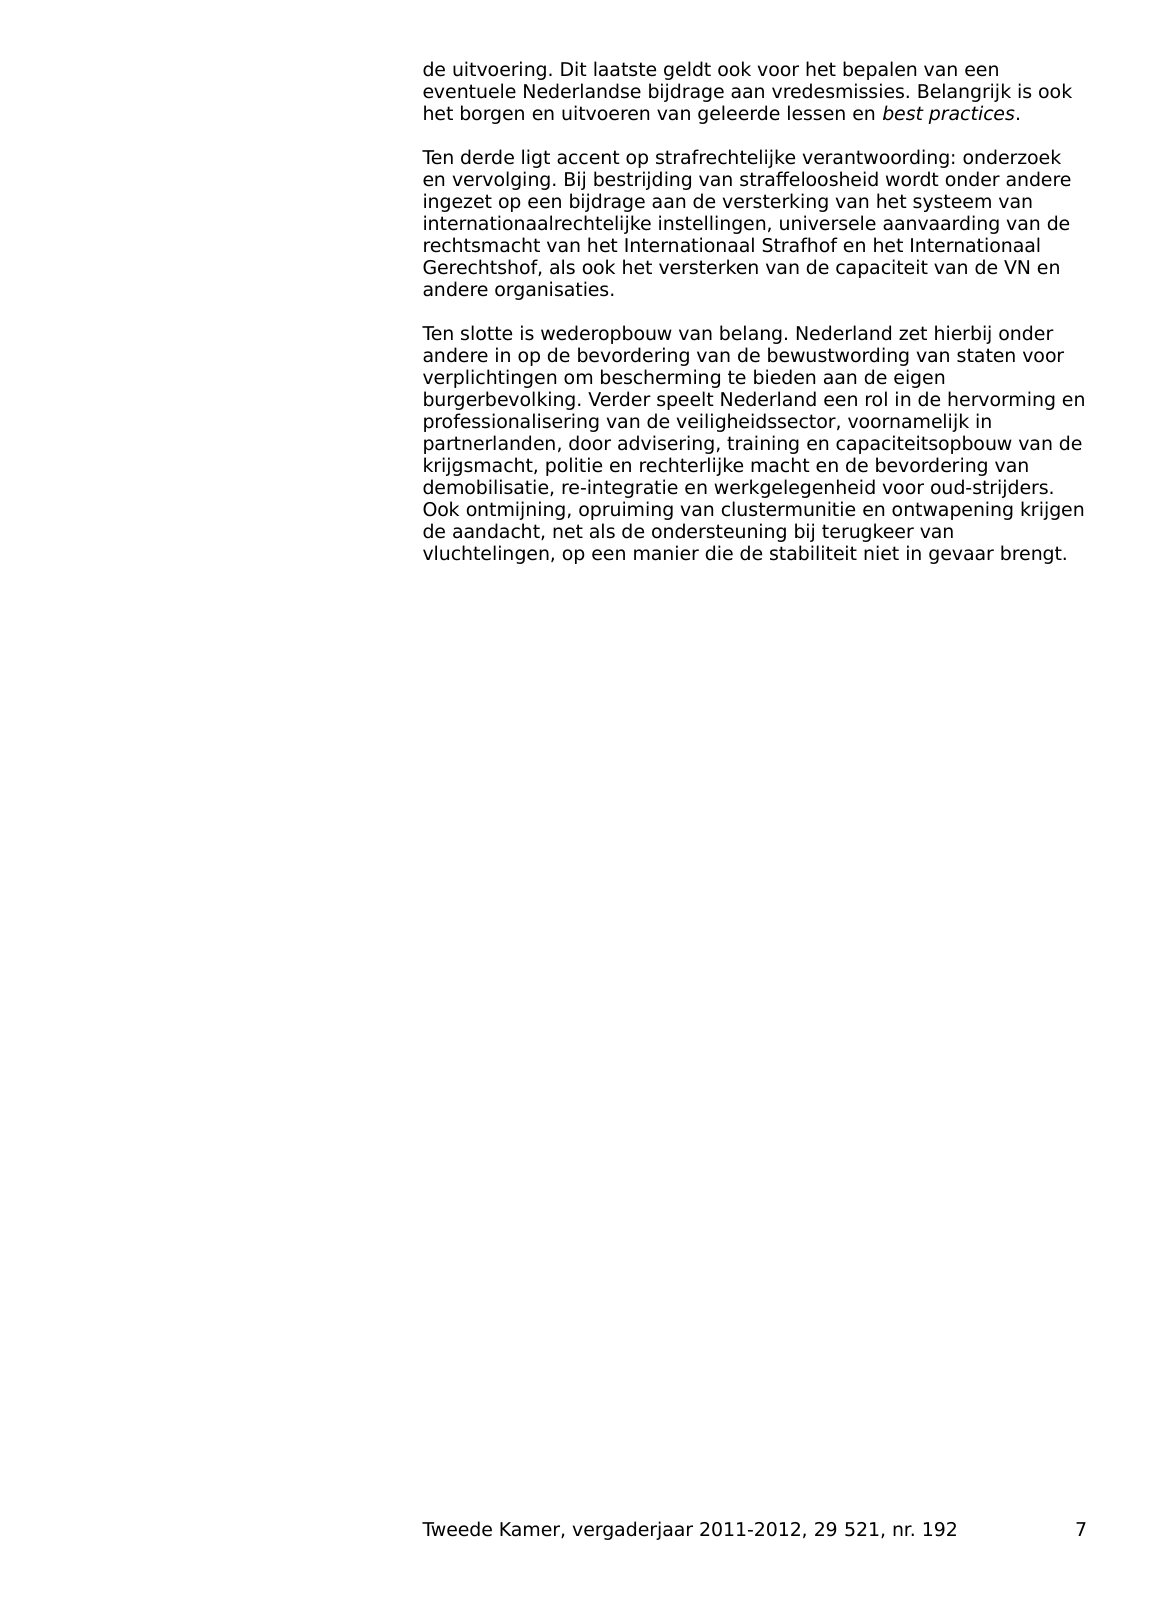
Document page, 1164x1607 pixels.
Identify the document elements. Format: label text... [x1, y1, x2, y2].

text Ten derde ligt accent op strafrechtelijke verantwoording: onderzoek en vervolging. Bij bestrijding van straffeloosheid wordt onder andere ingezet op een bijdrage aan de versterking van het systeem van internationaalrechtelijke instellingen, universele aanvaarding van de rechtsmacht van het Internationaal Strafhof en het Internationaal Gerechtshof, als ook het versterken van de capaciteit van de VN en andere organisaties. [422, 147, 1087, 301]
text Ten slotte is wederopbouw van belang. Nederland zet hierbij onder andere in op de bevordering van de bewustwording van staten voor verplichtingen om bescherming te bieden aan de eigen burgerbevolking. Verder speelt Nederland een rol in de hervorming en professionalisering van de veiligheidssector, voornamelijk in partnerlanden, door advisering, training en capaciteitsopbouw van de krijgsmacht, politie en rechterlijke macht en de bevordering van demobilisatie, re-integratie en werkgelegenheid voor oud-strijders. Ook ontmijning, opruiming van clustermunitie en ontwapening krijgen de aandacht, net als de ondersteuning bij terugkeer van vluchtelingen, op een manier die de stabiliteit niet in gevaar brengt. [422, 323, 1087, 565]
text de uitvoering. Dit laatste geldt ook voor het bepalen van een eventuele Nederlandse bijdrage aan vredesmissies. Belangrijk is ook het borgen en uitvoeren van geleerde lessen en best practices. [422, 59, 1087, 125]
